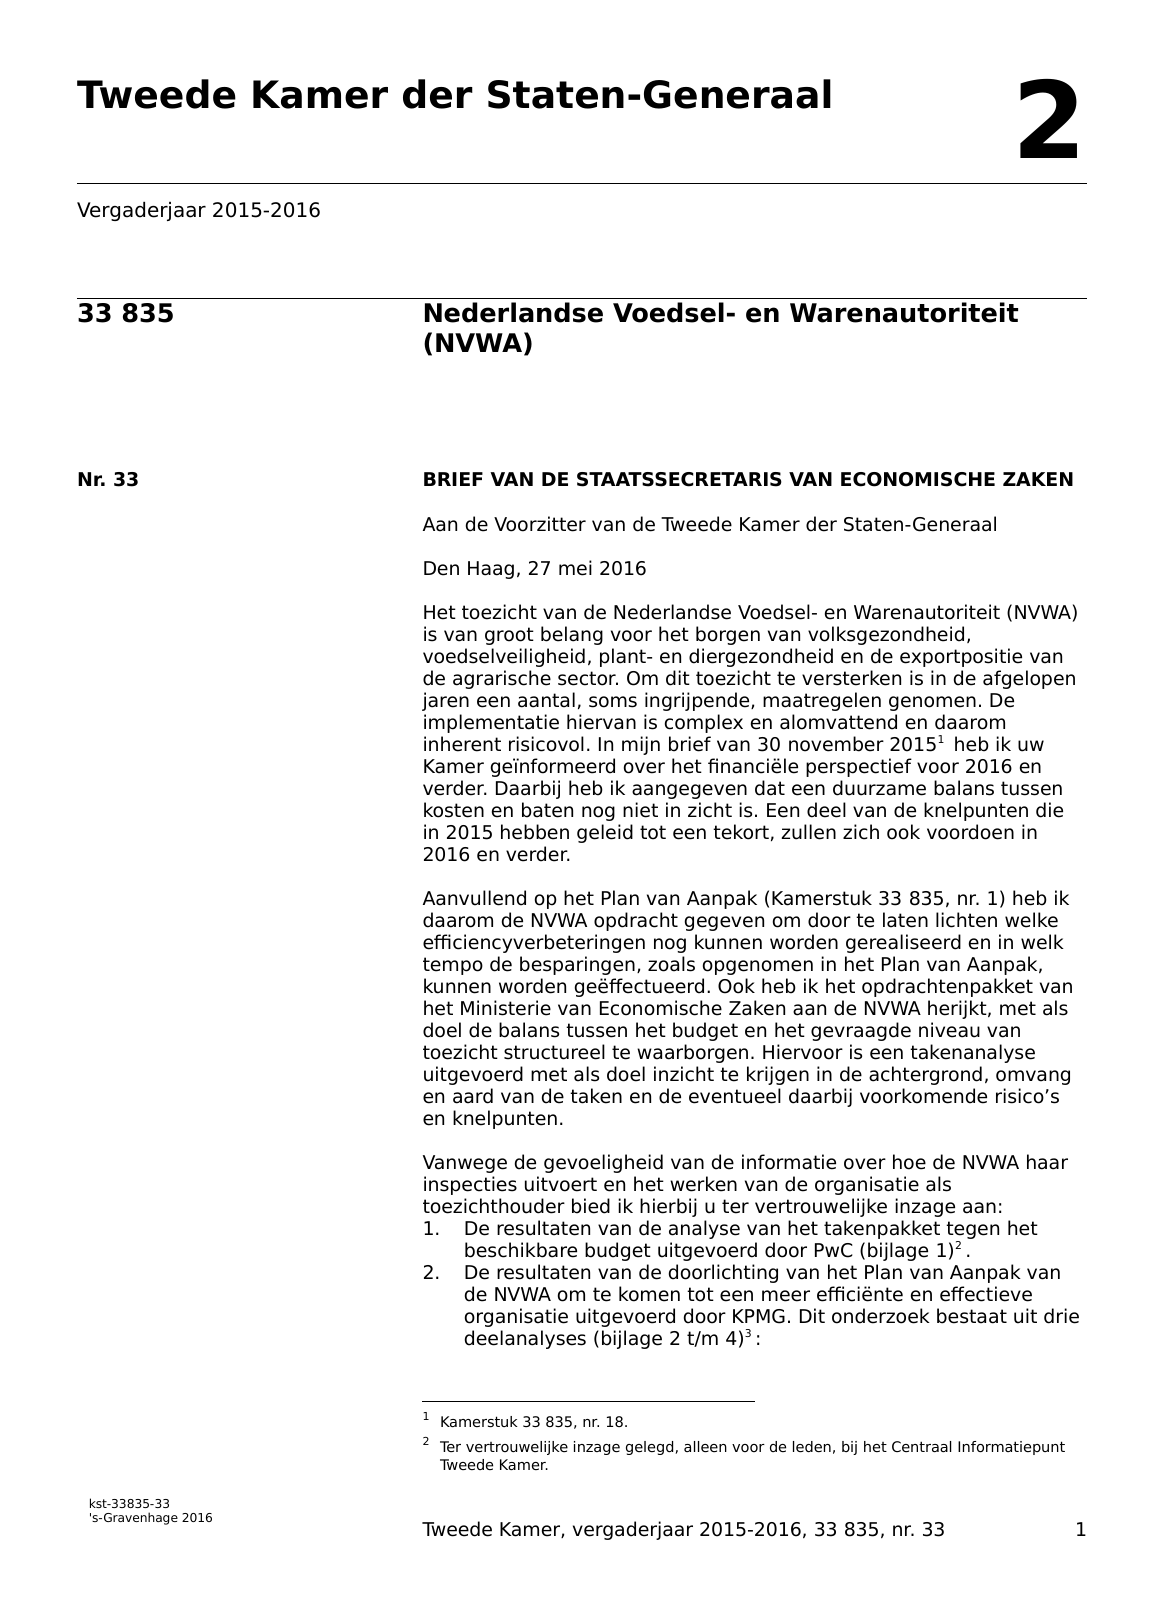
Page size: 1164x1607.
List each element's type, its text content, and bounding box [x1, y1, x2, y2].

table_header Tweede Kamer der Staten-Generaal [77, 59, 886, 183]
text 's-Gravenhage 2016 [88, 1511, 323, 1525]
text Het toezicht van de Nederlandse Voedsel- en Warenautoriteit (NVWA) is van groot belang voor het borgen van volksgezondheid, voedselveiligheid, plant- en diergezondheid en de exportpositie van de agrarische sector. Om dit toezicht te versterken is in de afgelopen jaren een aantal, soms ingrijpende, maatregelen genomen. De implementatie hiervan is complex en alomvattend en daarom inherent risicovol. In mijn brief van 30 november 2015 heb ik uw Kamer geïnformeerd over het financiële perspectief voor 2016 en verder. Daarbij heb ik aangegeven dat een duurzame balans tussen kosten en baten nog niet in zicht is. Een deel van de knelpunten die in 2015 hebben geleid tot een tekort, zullen zich ook voordoen in 2016 en verder. [422, 602, 1087, 866]
text Aanvullend op het Plan van Aanpak (Kamerstuk 33 835, nr. 1) heb ik daarom de NVWA opdracht gegeven om door te laten lichten welke efficiencyverbeteringen nog kunnen worden gerealiseerd en in welk tempo de besparingen, zoals opgenomen in het Plan van Aanpak, kunnen worden geëffectueerd. Ook heb ik het opdrachtenpakket van het Ministerie van Economische Zaken aan de NVWA herijkt, met als doel de balans tussen het budget en het gevraagde niveau van toezicht structureel te waarborgen. Hiervoor is een takenanalyse uitgevoerd met als doel inzicht te krijgen in de achtergrond, omvang en aard van de taken en de eventueel daarbij voorkomende risico’s en knelpunten. [422, 888, 1087, 1129]
text 1. De resultaten van de analyse van het takenpakket tegen het beschikbare budget uitgevoerd door PwC (bijlage 1). [422, 1218, 1087, 1262]
subtitle Nr. 33 BRIEF VAN DE STAATSSECRETARIS VAN ECONOMISCHE ZAKEN [77, 469, 1087, 491]
text Vanwege de gevoeligheid van de informatie over hoe de NVWA haar inspecties uitvoert en het werken van de organisatie als toezichthouder bied ik hierbij u ter vertrouwelijke inzage aan: [422, 1152, 1087, 1218]
text kst-33835-33 [88, 1497, 323, 1511]
table_cell Vergaderjaar 2015-2016 [77, 184, 1087, 298]
text Den Haag, 27 mei 2016 [422, 558, 1087, 580]
text Aan de Voorzitter van de Tweede Kamer der Staten-Generaal [422, 513, 1087, 536]
table_header 2 [886, 59, 1087, 183]
text Ter vertrouwelijke inzage gelegd, alleen voor de leden, bij het Centraal Informatiepunt Tweede Kamer. [422, 1435, 1087, 1474]
text 2. De resultaten van de doorlichting van het Plan van Aanpak van de NVWA om te komen tot een meer efficiënte en effectieve organisatie uitgevoerd door KPMG. Dit onderzoek bestaat uit drie deelanalyses (bijlage 2 t/m 4): [422, 1262, 1087, 1349]
subtitle 33 835 Nederlandse Voedsel- en Warenautoriteit (NVWA) [77, 299, 1087, 358]
text Kamerstuk 33 835, nr. 18. [422, 1410, 1087, 1432]
